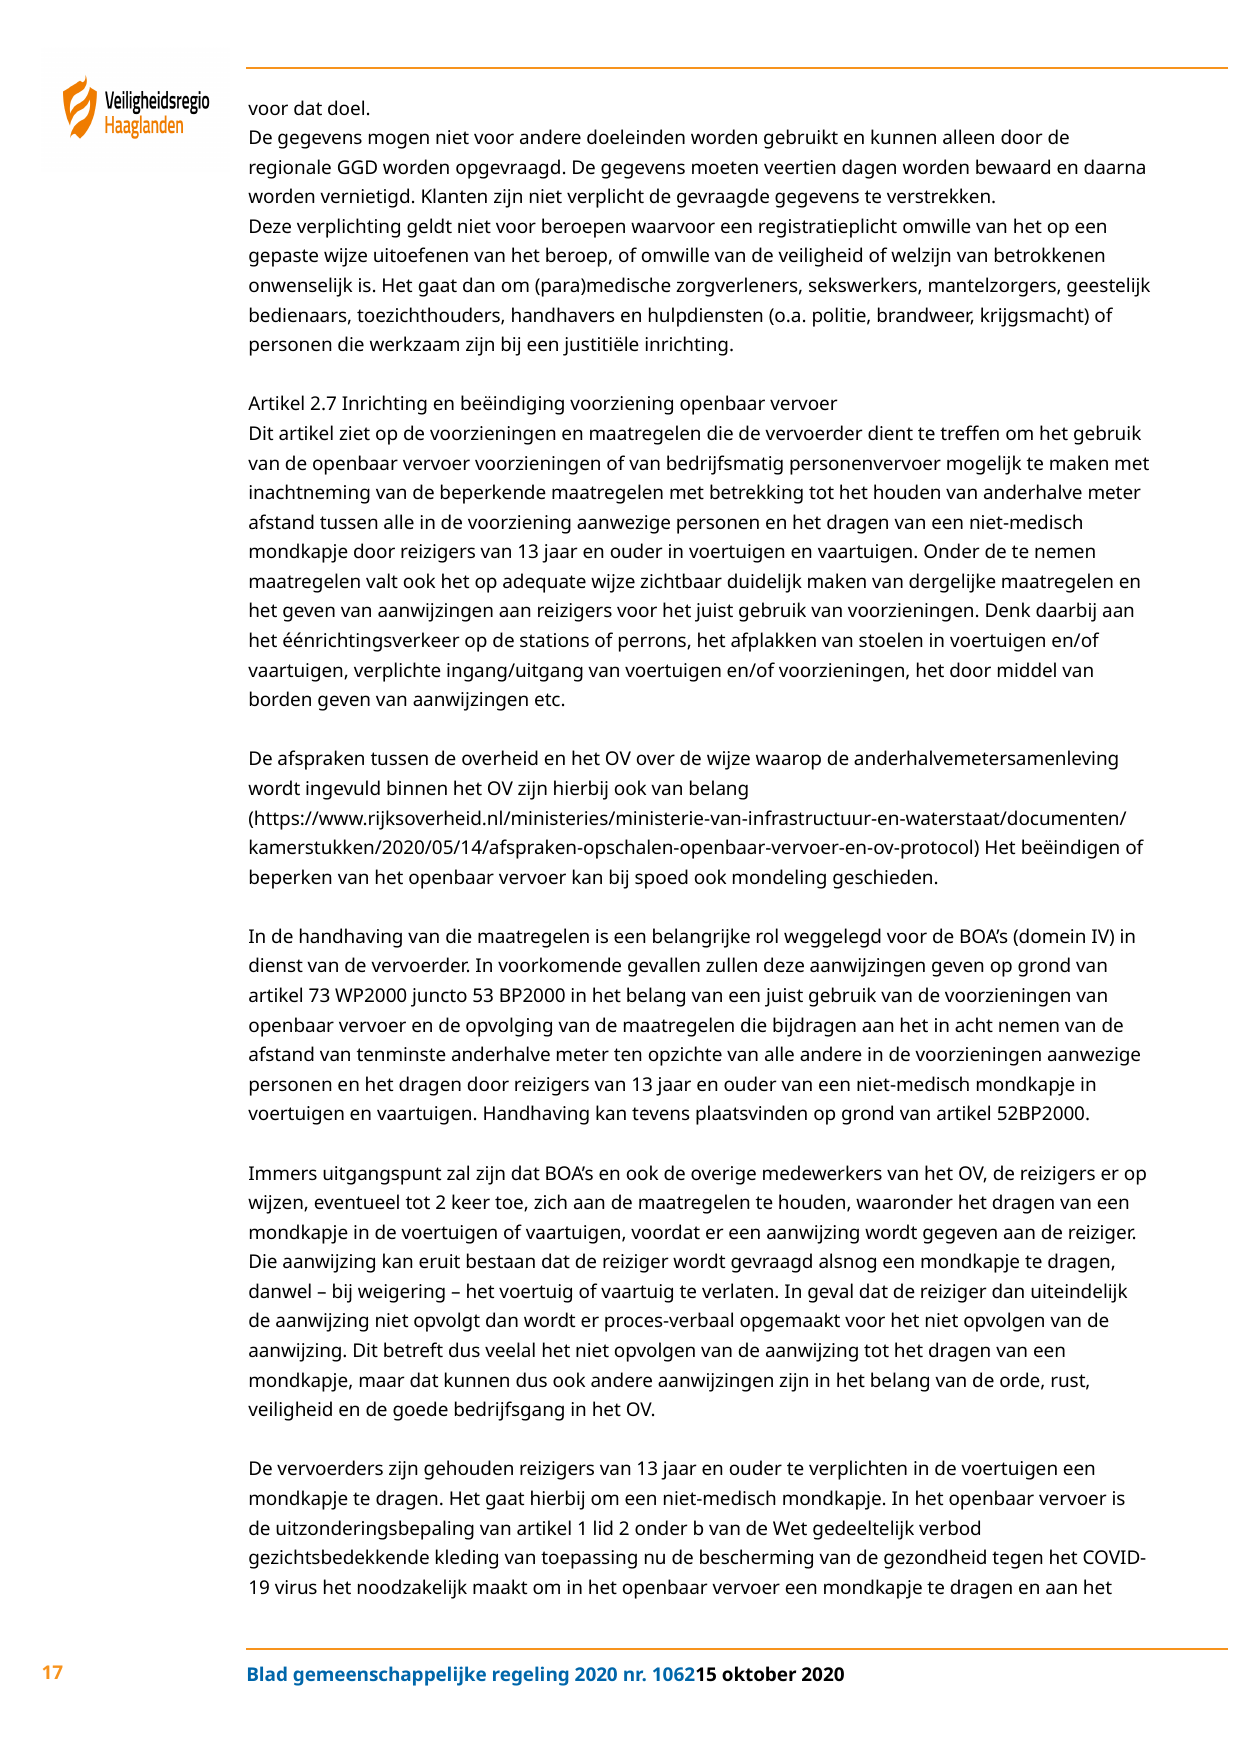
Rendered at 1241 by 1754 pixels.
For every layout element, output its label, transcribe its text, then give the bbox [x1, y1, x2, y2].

text Deze verplichting geldt niet voor beroepen waarvoor een registratieplicht omwille van het op een gepaste wijze uitoefenen van het beroep, of omwille van de veiligheid of welzijn van betrokkenen onwenselijk is. Het gaat dan om (para)medische zorgverleners, sekswerkers, mantelzorgers, geestelijk bedienaars, toezichthouders, handhavers en hulpdiensten (o.a. politie, brandweer, krijgsmacht) of personen die werkzaam zijn bij een justitiële inrichting. [248, 213, 1152, 357]
text Immers uitgangspunt zal zijn dat BOA’s en ook de overige medewerkers van het OV, de reizigers er op wijzen, eventueel tot 2 keer toe, zich aan de maatregelen te houden, waaronder het dragen van een mondkapje in de voertuigen of vaartuigen, voordat er een aanwijzing wordt gegeven aan de reiziger. Die aanwijzing kan eruit bestaan dat de reiziger wordt gevraagd alsnog een mondkapje te dragen, danwel – bij weigering – het voertuig of vaartuig te verlaten. In geval dat de reiziger dan uiteindelijk de aanwijzing niet opvolgt dan wordt er proces-verbaal opgemaakt voor het niet opvolgen van de aanwijzing. Dit betreft dus veelal het niet opvolgen van de aanwijzing tot het dragen van een mondkapje, maar dat kunnen dus ook andere aanwijzingen zijn in het belang van de orde, rust, veiligheid en de goede bedrijfsgang in het OV. [248, 1160, 1152, 1422]
text In de handhaving van die maatregelen is een belangrijke rol weggelegd voor de BOA’s (domein IV) in dienst van de vervoerder. In voorkomende gevallen zullen deze aanwijzingen geven op grond van artikel 73 WP2000 juncto 53 BP2000 in het belang van een juist gebruik van de voorzieningen van openbaar vervoer en de opvolging van de maatregelen die bijdragen aan het in acht nemen van de afstand van tenminste anderhalve meter ten opzichte van alle andere in de voorzieningen aanwezige personen en het dragen door reizigers van 13 jaar en ouder van een niet-medisch mondkapje in voertuigen en vaartuigen. Handhaving kan tevens plaatsvinden op grond van artikel 52BP2000. [248, 923, 1152, 1126]
text De gegevens mogen niet voor andere doeleinden worden gebruikt en kunnen alleen door de regionale GGD worden opgevraagd. De gegevens moeten veertien dagen worden bewaard en daarna worden vernietigd. Klanten zijn niet verplicht de gevraagde gegevens te verstrekken. [248, 124, 1152, 209]
text voor dat doel. [248, 95, 1152, 121]
text De afspraken tussen de overheid en het OV over de wijze waarop de anderhalvemetersamenleving wordt ingevuld binnen het OV zijn hierbij ook van belang (https://www.rijksoverheid.nl/ministeries/ministerie-van-infrastructuur-en-waterstaat/documenten/kamerstukken/2020/05/14/afspraken-opschalen-openbaar-vervoer-en-ov-protocol) Het beëindigen of beperken van het openbaar vervoer kan bij spoed ook mondeling geschieden. [248, 746, 1152, 890]
text Artikel 2.7 Inrichting en beëindiging voorziening openbaar vervoer [248, 391, 1152, 416]
text Dit artikel ziet op de voorzieningen en maatregelen die de vervoerder dient te treffen om het gebruik van de openbaar vervoer voorzieningen of van bedrijfsmatig personenvervoer mogelijk te maken met inachtneming van de beperkende maatregelen met betrekking tot het houden van anderhalve meter afstand tussen alle in de voorziening aanwezige personen en het dragen van een niet-medisch mondkapje door reizigers van 13 jaar en ouder in voertuigen en vaartuigen. Onder de te nemen maatregelen valt ook het op adequate wijze zichtbaar duidelijk maken van dergelijke maatregelen en het geven van aanwijzingen aan reizigers voor het juist gebruik van voorzieningen. Denk daarbij aan het éénrichtingsverkeer op de stations of perrons, het afplakken van stoelen in voertuigen en/of vaartuigen, verplichte ingang/uitgang van voertuigen en/of voorzieningen, het door middel van borden geven van aanwijzingen etc. [248, 420, 1152, 712]
text De vervoerders zijn gehouden reizigers van 13 jaar en ouder te verplichten in de voertuigen een mondkapje te dragen. Het gaat hierbij om een niet-medisch mondkapje. In het openbaar vervoer is de uitzonderingsbepaling van artikel 1 lid 2 onder b van de Wet gedeeltelijk verbod gezichtsbedekkende kleding van toepassing nu de bescherming van de gezondheid tegen het COVID-19 virus het noodzakelijk maakt om in het openbaar vervoer een mondkapje te dragen en aan het [248, 1456, 1152, 1600]
picture [41, 47, 231, 172]
